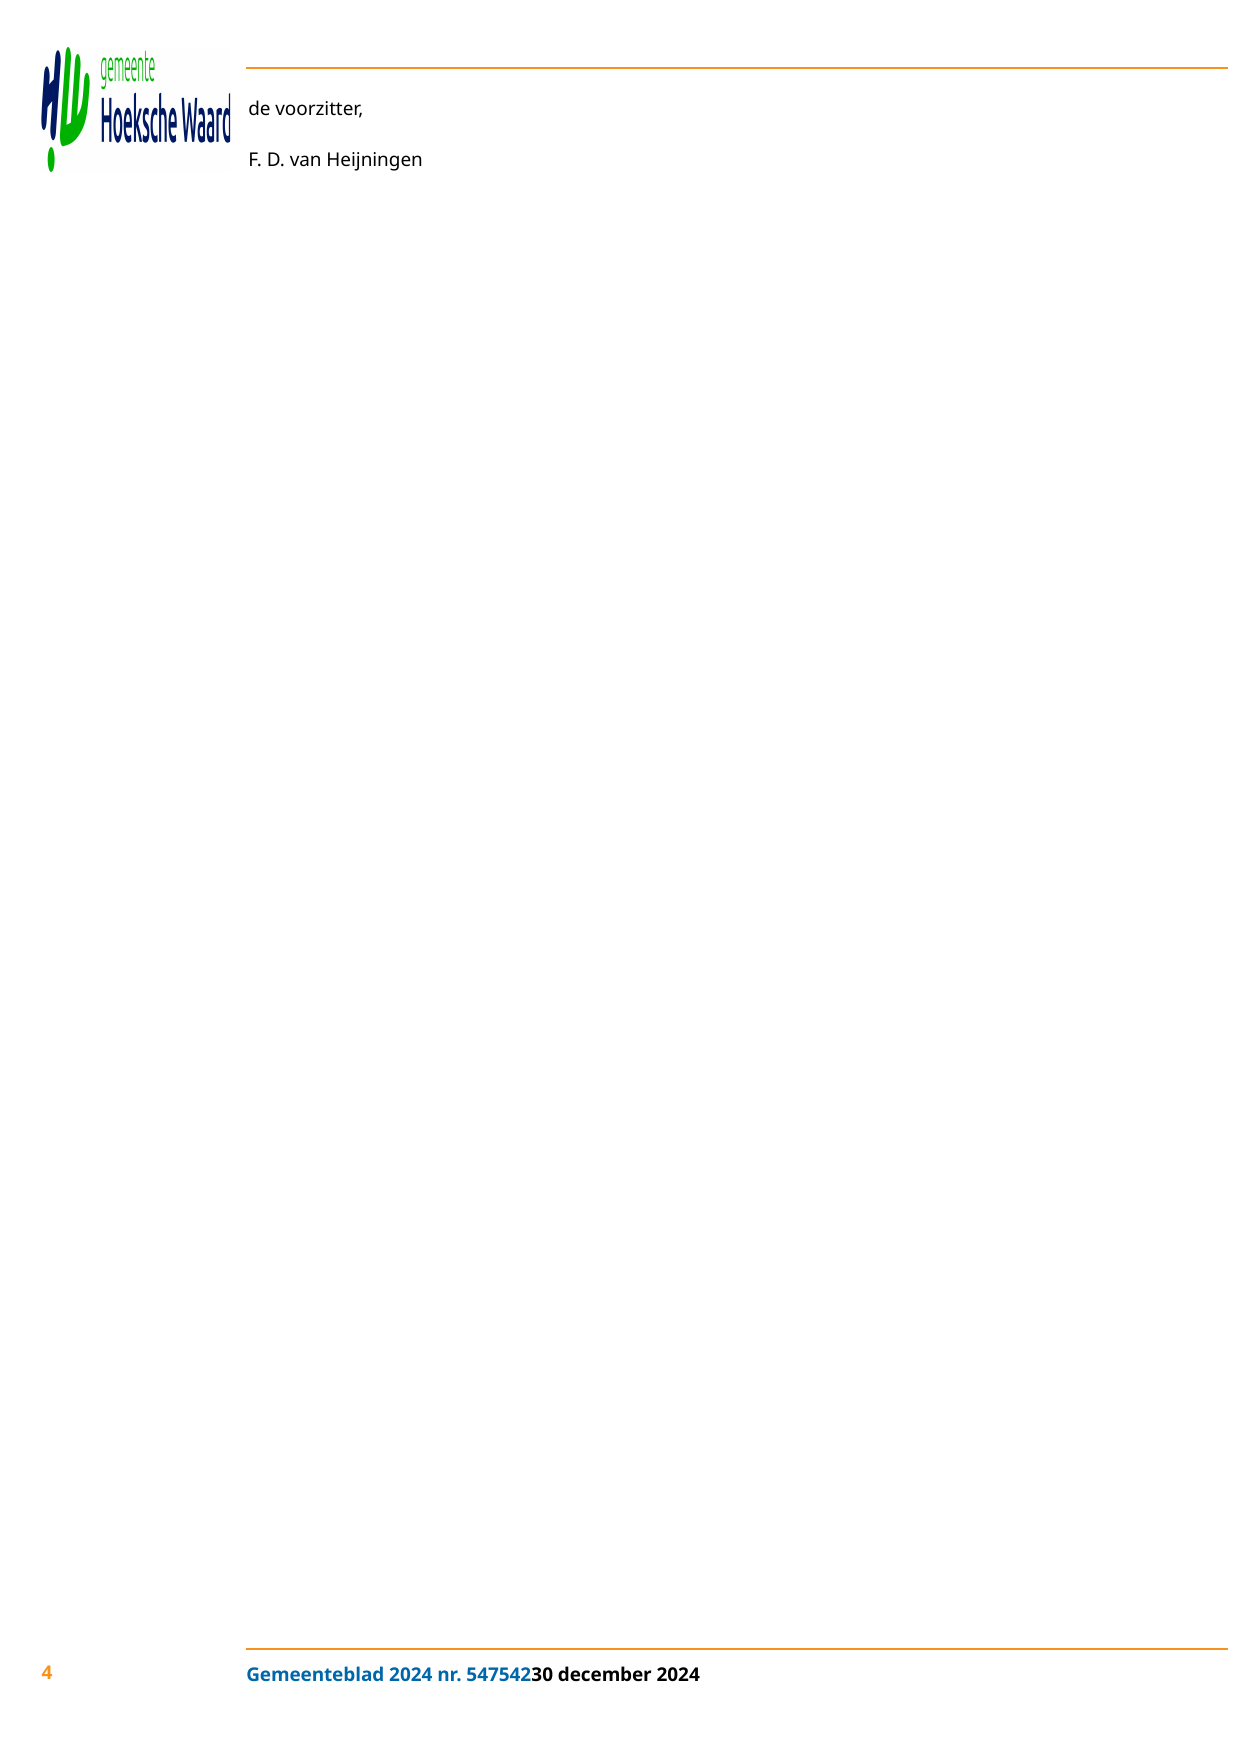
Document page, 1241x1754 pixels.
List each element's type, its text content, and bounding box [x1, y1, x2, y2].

text de voorzitter, [248, 95, 1152, 121]
picture [41, 47, 231, 172]
text F. D. van Heijningen [248, 146, 1152, 172]
